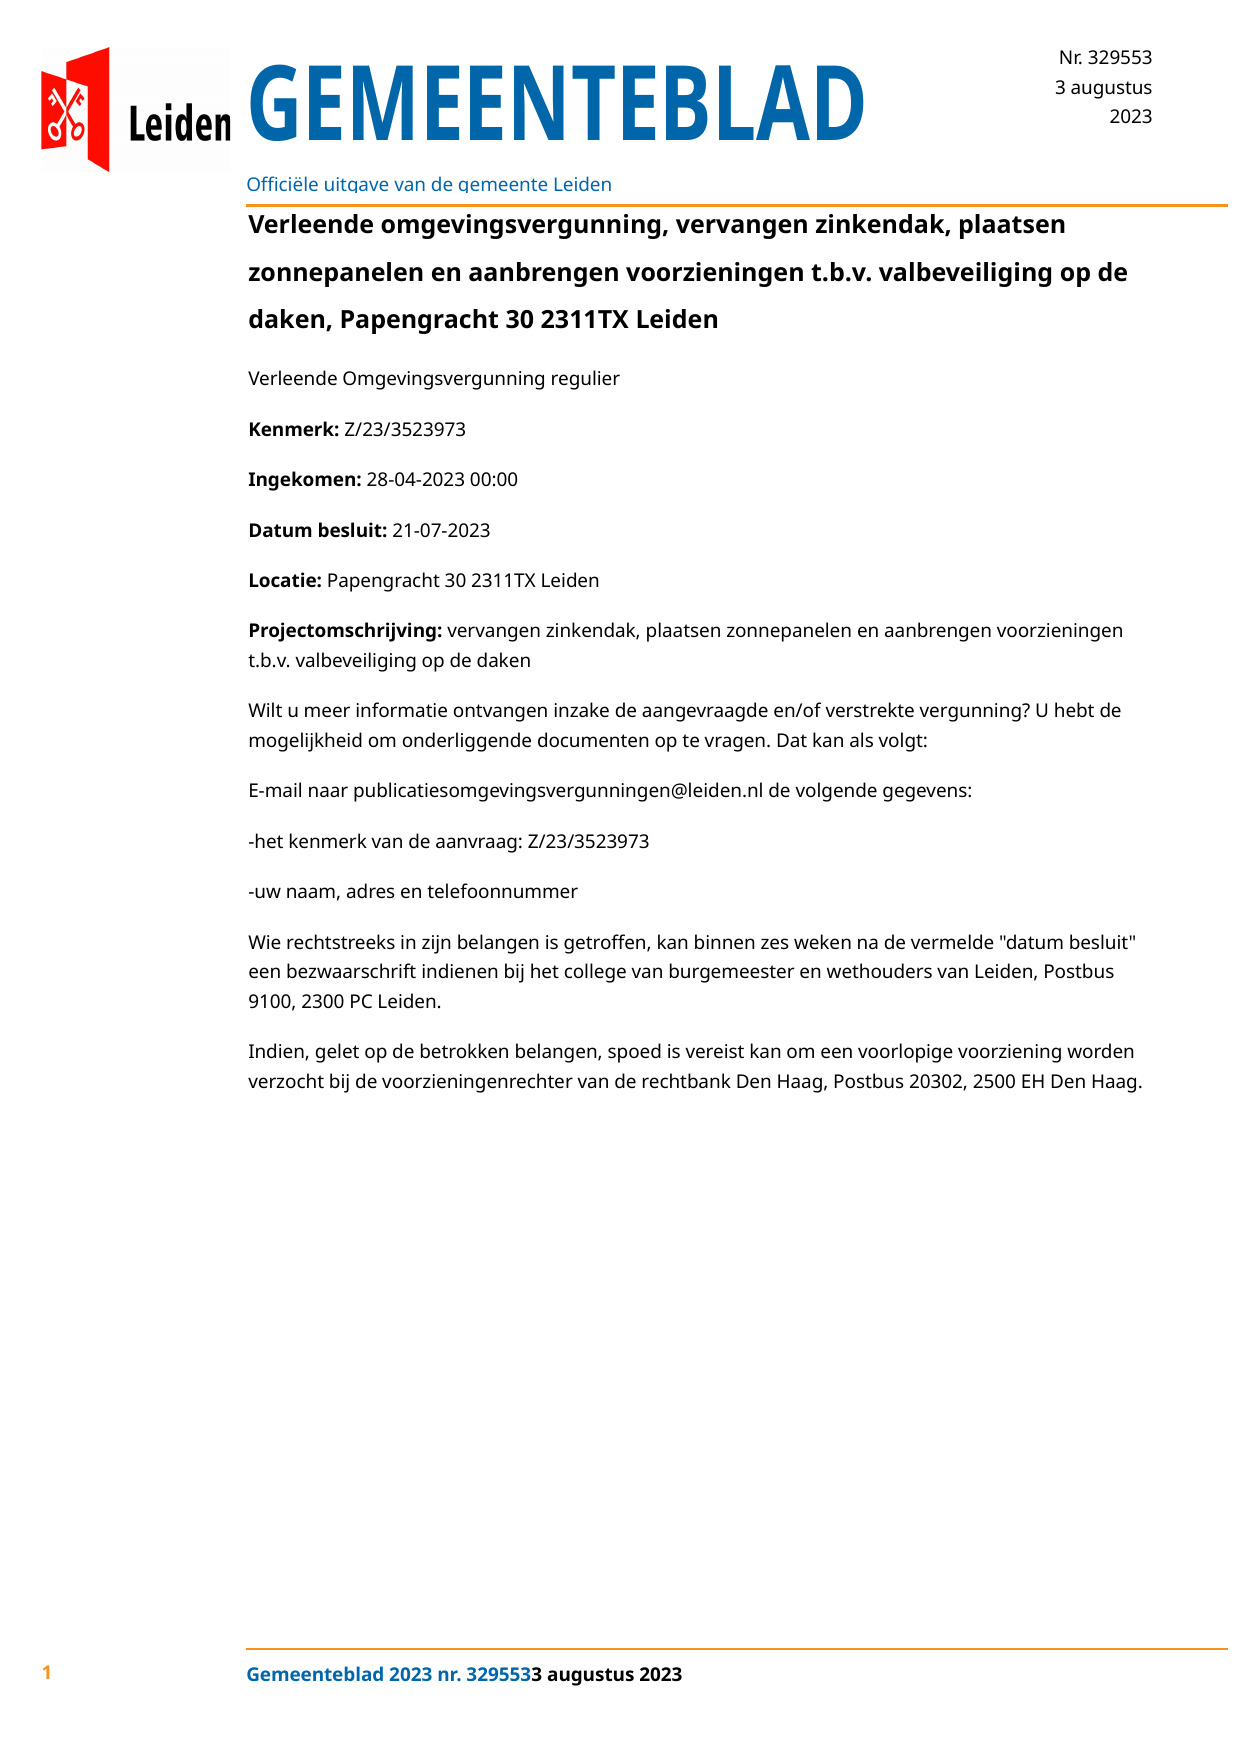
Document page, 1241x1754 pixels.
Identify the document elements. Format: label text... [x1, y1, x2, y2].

text Locatie: Papengracht 30 2311TX Leiden [248, 567, 1152, 593]
text Verleende Omgevingsvergunning regulier [248, 366, 1152, 391]
text Wie rechtstreeks in zijn belangen is getroffen, kan binnen zes weken na de vermelde "datum besluit" een bezwaarschrift indienen bij het college van burgemeester en wethouders van Leiden, Postbus 9100, 2300 PC Leiden. [248, 929, 1152, 1014]
text Ingekomen: 28-04-2023 00:00 [248, 466, 1152, 492]
text Kenmerk: Z/23/3523973 [248, 416, 1152, 442]
text Verleende omgevingsvergunning, vervangen zinkendak, plaatsen zonnepanelen en aanbrengen voorzieningen t.b.v. valbeveiliging op de daken, Papengracht 30 2311TX Leiden [248, 207, 1152, 336]
text Indien, gelet op de betrokken belangen, spoed is vereist kan om een voorlopige voorziening worden verzocht bij de voorzieningenrechter van de rechtbank Den Haag, Postbus 20302, 2500 EH Den Haag. [248, 1038, 1152, 1094]
text Wilt u meer informatie ontvangen inzake de aangevraagde en/of verstrekte vergunning? U hebt de mogelijkheid om onderliggende documenten op te vragen. Dat kan als volgt: [248, 698, 1152, 753]
text -het kenmerk van de aanvraag: Z/23/3523973 [248, 828, 1152, 854]
text Datum besluit: 21-07-2023 [248, 517, 1152, 542]
text Projectomschrijving: vervangen zinkendak, plaatsen zonnepanelen en aanbrengen voorzieningen t.b.v. valbeveiliging op de daken [248, 618, 1152, 673]
text -uw naam, adres en telefoonnummer [248, 878, 1152, 904]
text E-mail naar publicatiesomgevingsvergunningen@leiden.nl de volgende gegevens: [248, 778, 1152, 803]
picture [41, 47, 231, 172]
